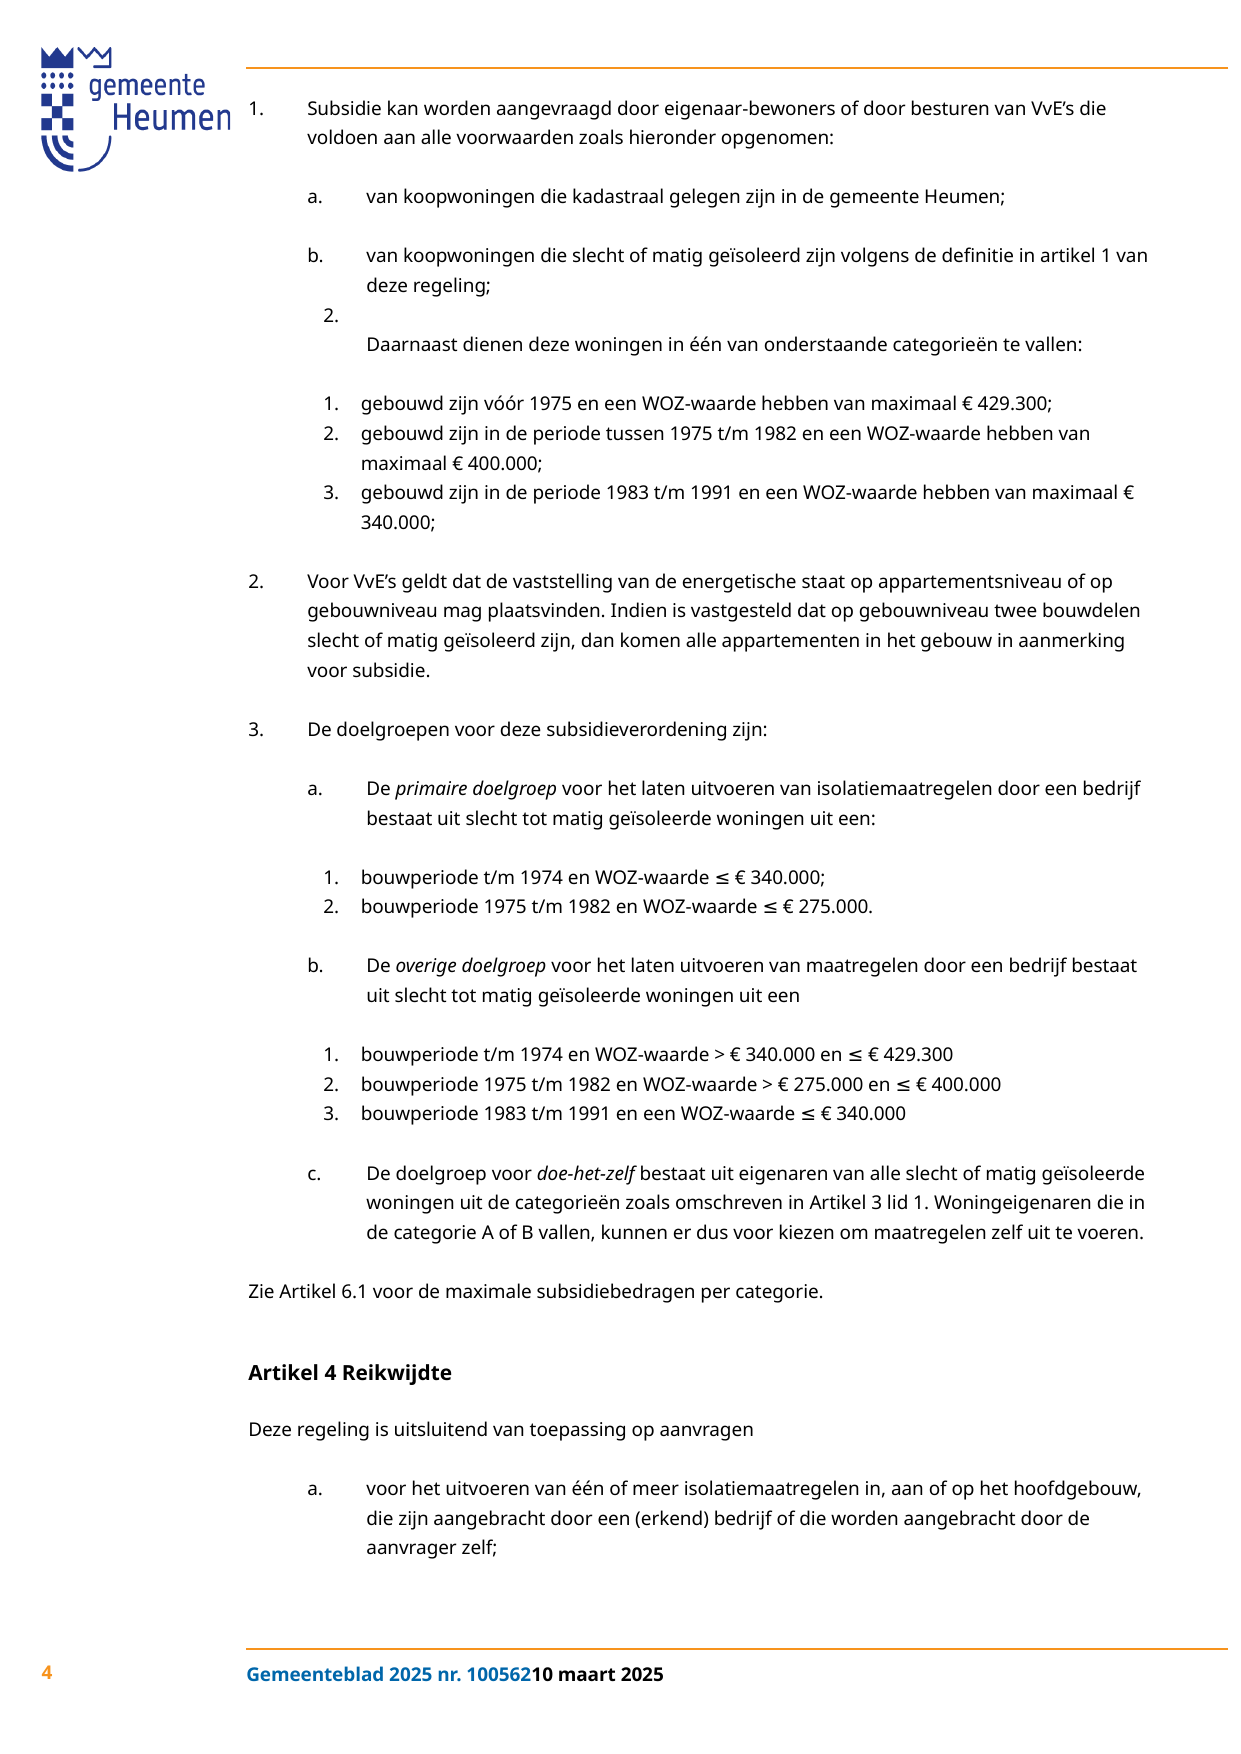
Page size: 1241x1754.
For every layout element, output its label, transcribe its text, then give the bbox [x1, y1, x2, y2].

list voor het uitvoeren van één of meer isolatiemaatregelen in, aan of op het hoofdgebouw, die zijn aangebracht door een (erkend) bedrijf of die worden aangebracht door de aanvrager zelf; [307, 1475, 1152, 1560]
list De doelgroep voor doe-het-zelf bestaat uit eigenaren van alle slecht of matig geïsoleerde woningen uit de categorieën zoals omschreven in Artikel 3 lid 1. Woningeigenaren die in de categorie A of B vallen, kunnen er dus voor kiezen om maatregelen zelf uit te voeren. [307, 1160, 1152, 1245]
list De overige doelgroep voor het laten uitvoeren van maatregelen door een bedrijf bestaat uit slecht tot matig geïsoleerde woningen uit een [307, 953, 1152, 1008]
list Voor VvE’s geldt dat de vaststelling van de energetische staat op appartementsniveau of op gebouwniveau mag plaatsvinden. Indien is vastgesteld dat op gebouwniveau twee bouwdelen slecht of matig geïsoleerd zijn, dan komen alle appartementen in het gebouw in aanmerking voor subsidie. [248, 568, 1152, 683]
list bouwperiode t/m 1974 en WOZ-waarde ≤ € 340.000; [323, 864, 1152, 890]
text Zie Artikel 6.1 voor de maximale subsidiebedragen per categorie. [248, 1278, 1152, 1304]
text Artikel 4 Reikwijdte [248, 1358, 1152, 1387]
list bouwperiode 1983 t/m 1991 en een WOZ-waarde ≤ € 340.000 [323, 1101, 1152, 1126]
list bouwperiode 1975 t/m 1982 en WOZ-waarde ≤ € 275.000. [323, 893, 1152, 919]
text Deze regeling is uitsluitend van toepassing op aanvragen [248, 1416, 1152, 1442]
list De primaire doelgroep voor het laten uitvoeren van isolatiemaatregelen door een bedrijf bestaat uit slecht tot matig geïsoleerde woningen uit een: [307, 775, 1152, 831]
list van koopwoningen die kadastraal gelegen zijn in de gemeente Heumen; [307, 183, 1152, 209]
list gebouwd zijn vóór 1975 en een WOZ-waarde hebben van maximaal € 429.300; [323, 391, 1152, 416]
list De doelgroepen voor deze subsidieverordening zijn: [248, 716, 1152, 742]
picture [41, 47, 231, 172]
list van koopwoningen die slecht of matig geïsoleerd zijn volgens de definitie in artikel 1 van deze regeling; [307, 243, 1152, 298]
list gebouwd zijn in de periode tussen 1975 t/m 1982 en een WOZ-waarde hebben van maximaal € 400.000; [323, 420, 1152, 476]
list Subsidie kan worden aangevraagd door eigenaar-bewoners of door besturen van VvE’s die voldoen aan alle voorwaarden zoals hieronder opgenomen: [248, 95, 1152, 150]
list gebouwd zijn in de periode 1983 t/m 1991 en een WOZ-waarde hebben van maximaal € 340.000; [323, 479, 1152, 535]
list bouwperiode t/m 1974 en WOZ-waarde > € 340.000 en ≤ € 429.300 [323, 1041, 1152, 1067]
list bouwperiode 1975 t/m 1982 en WOZ-waarde > € 275.000 en ≤ € 400.000 [323, 1071, 1152, 1097]
list Daarnaast dienen deze woningen in één van onderstaande categorieën te vallen: [307, 331, 1152, 357]
